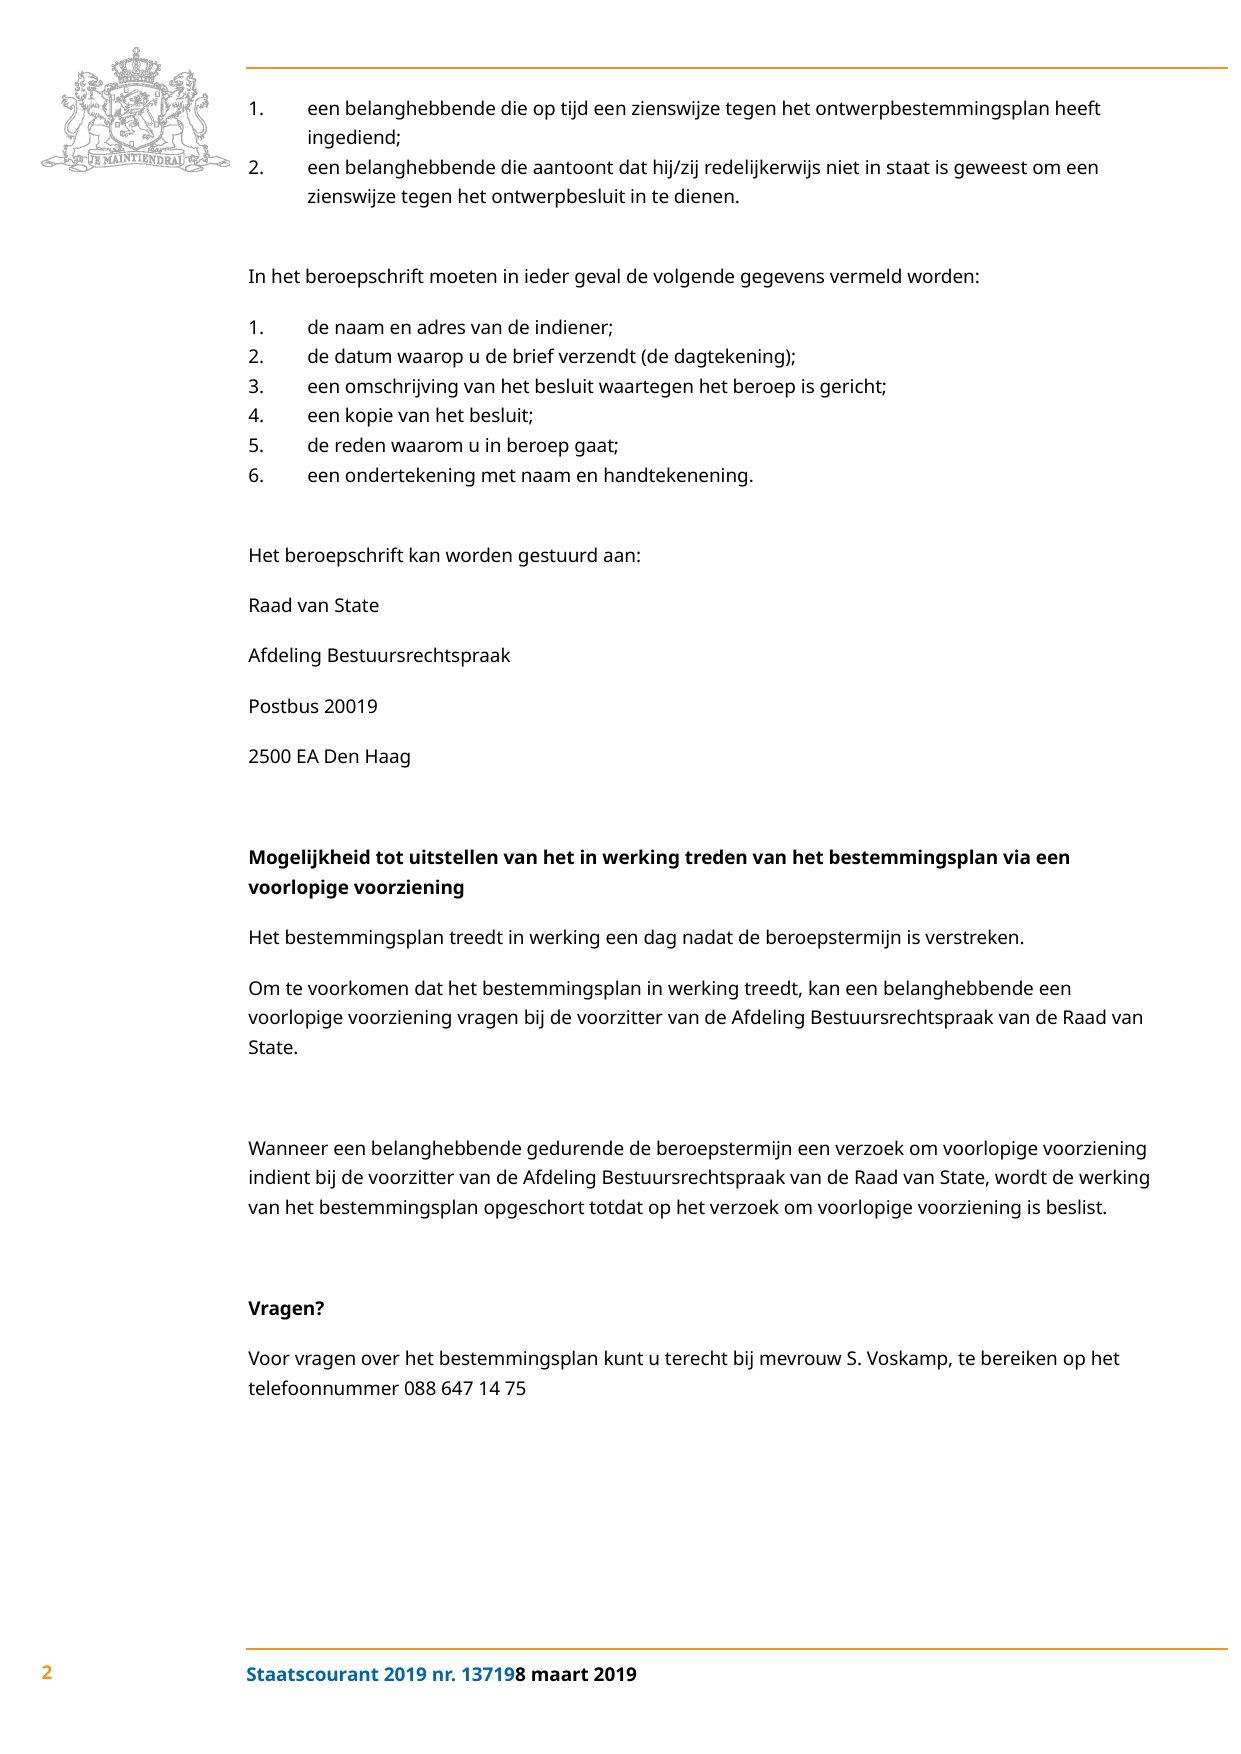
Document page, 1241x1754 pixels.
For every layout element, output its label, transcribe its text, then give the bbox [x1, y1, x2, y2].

text Het bestemmingsplan treedt in werking een dag nadat de beroepstermijn is verstreken. [248, 924, 1152, 950]
text Raad van State [248, 592, 1152, 618]
list de naam en adres van de indiener; [248, 314, 1152, 340]
text Mogelijkheid tot uitstellen van het in werking treden van het bestemmingsplan via een voorlopige voorziening [248, 844, 1152, 900]
text Afdeling Bestuursrechtspraak [248, 643, 1152, 668]
list een kopie van het besluit; [248, 403, 1152, 428]
text Voor vragen over het bestemmingsplan kunt u terecht bij mevrouw S. Voskamp, te bereiken op het telefoonnummer 088 647 14 75 [248, 1345, 1152, 1401]
text Wanneer een belanghebbende gedurende de beroepstermijn een verzoek om voorlopige voorziening indient bij de voorzitter van de Afdeling Bestuursrechtspraak van de Raad van State, wordt de werking van het bestemmingsplan opgeschort totdat op het verzoek om voorlopige voorziening is beslist. [248, 1135, 1152, 1220]
text Vragen? [248, 1295, 1152, 1321]
text Het beroepschrift kan worden gestuurd aan: [248, 542, 1152, 568]
list een omschrijving van het besluit waartegen het beroep is gericht; [248, 373, 1152, 399]
list een belanghebbende die aantoont dat hij/zij redelijkerwijs niet in staat is geweest om een zienswijze tegen het ontwerpbesluit in te dienen. [248, 154, 1152, 209]
text Om te voorkomen dat het bestemmingsplan in werking treedt, kan een belanghebbende een voorlopige voorziening vragen bij de voorzitter van de Afdeling Bestuursrechtspraak van de Raad van State. [248, 975, 1152, 1060]
text In het beroepschrift moeten in ieder geval de volgende gegevens vermeld worden: [248, 263, 1152, 289]
list een ondertekening met naam en handtekenening. [248, 462, 1152, 488]
list de reden waarom u in beroep gaat; [248, 432, 1152, 458]
text Postbus 20019 [248, 693, 1152, 719]
picture [41, 47, 231, 172]
list een belanghebbende die op tijd een zienswijze tegen het ontwerpbestemmingsplan heeft ingediend; [248, 95, 1152, 150]
text 2500 EA Den Haag [248, 743, 1152, 769]
list de datum waarop u de brief verzendt (de dagtekening); [248, 343, 1152, 369]
